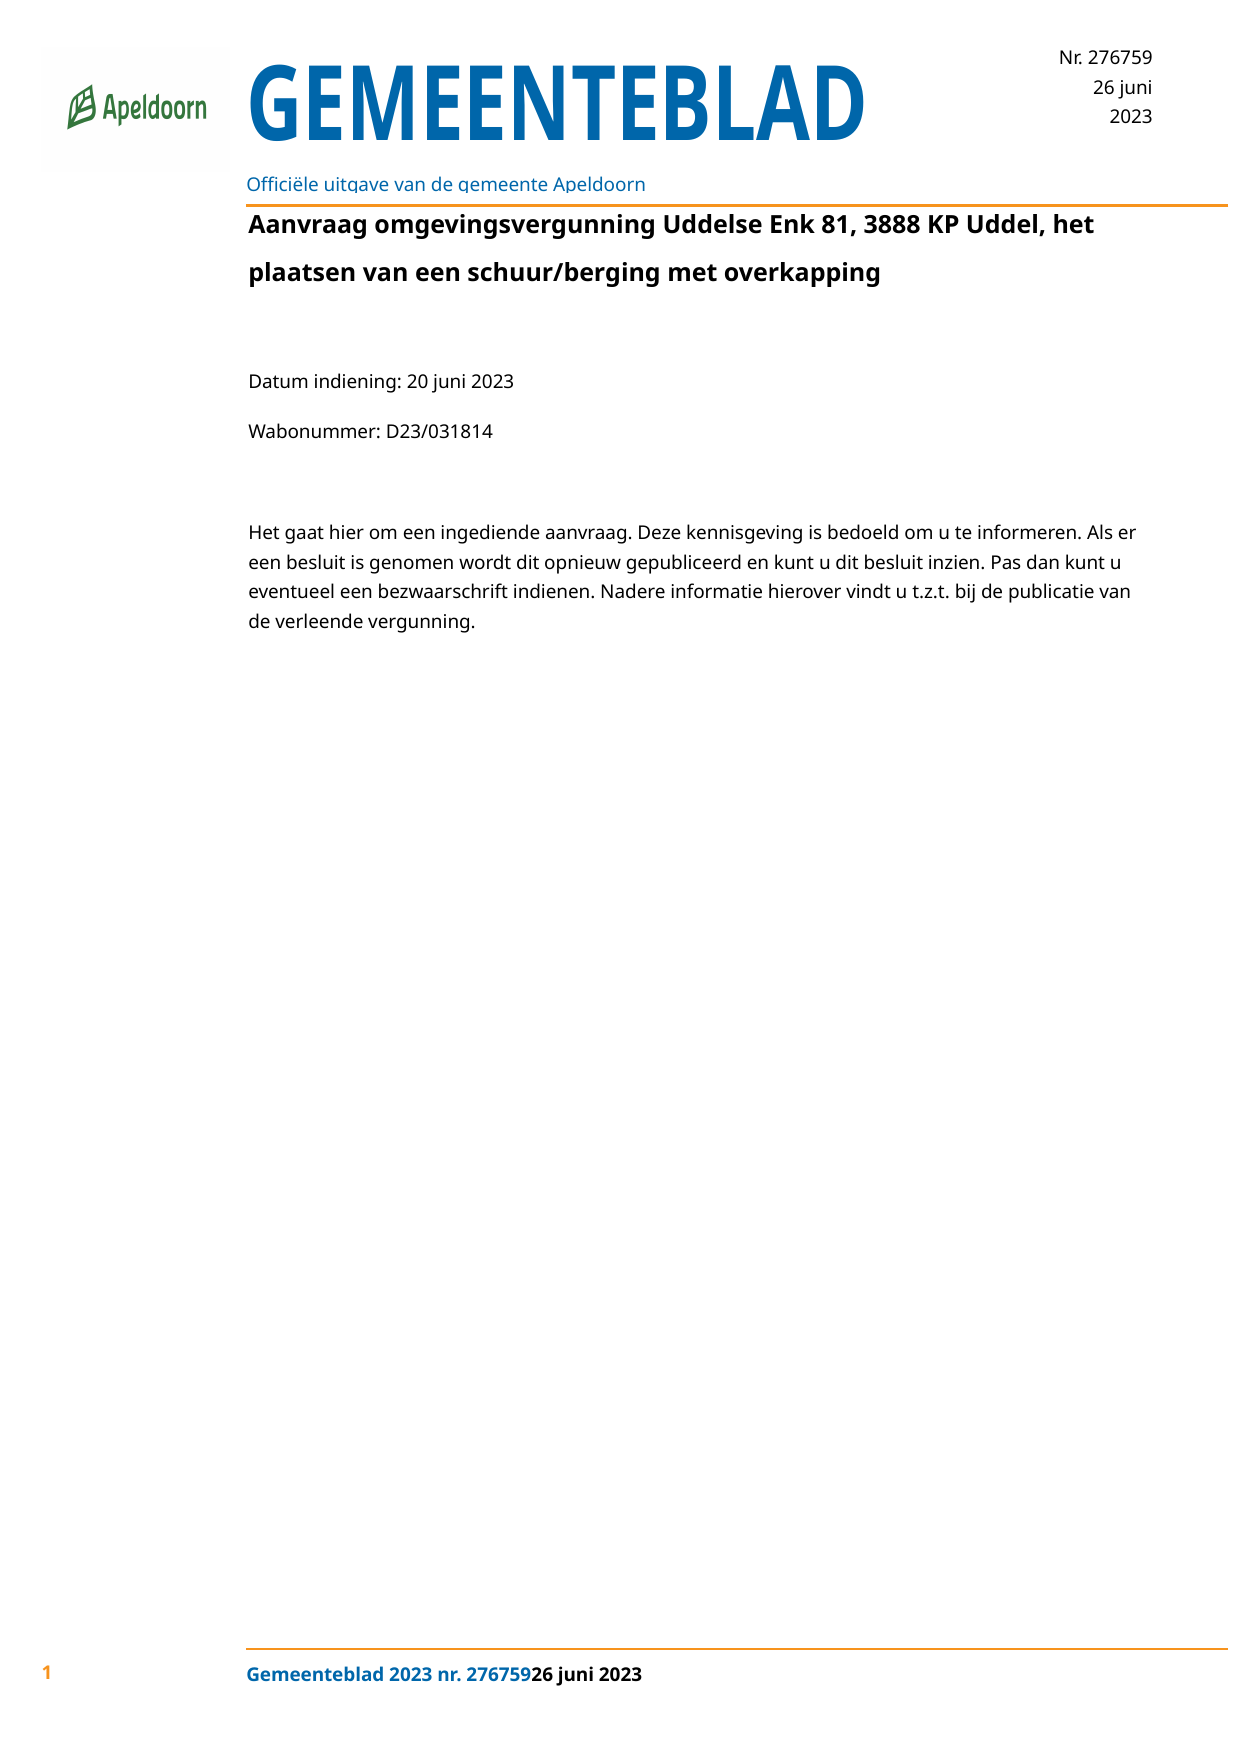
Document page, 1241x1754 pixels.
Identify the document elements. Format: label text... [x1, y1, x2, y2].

text Wabonummer: D23/031814 [248, 419, 1152, 444]
text Datum indiening: 20 juni 2023 [248, 368, 1152, 394]
picture [41, 47, 231, 172]
text Aanvraag omgevingsvergunning Uddelse Enk 81, 3888 KP Uddel, het plaatsen van een schuur/berging met overkapping [248, 207, 1152, 288]
text Het gaat hier om een ingediende aanvraag. Deze kennisgeving is bedoeld om u te informeren. Als er een besluit is genomen wordt dit opnieuw gepubliceerd en kunt u dit besluit inzien. Pas dan kunt u eventueel een bezwaarschrift indienen. Nadere informatie hierover vindt u t.z.t. bij de publicatie van de verleende vergunning. [248, 519, 1152, 634]
